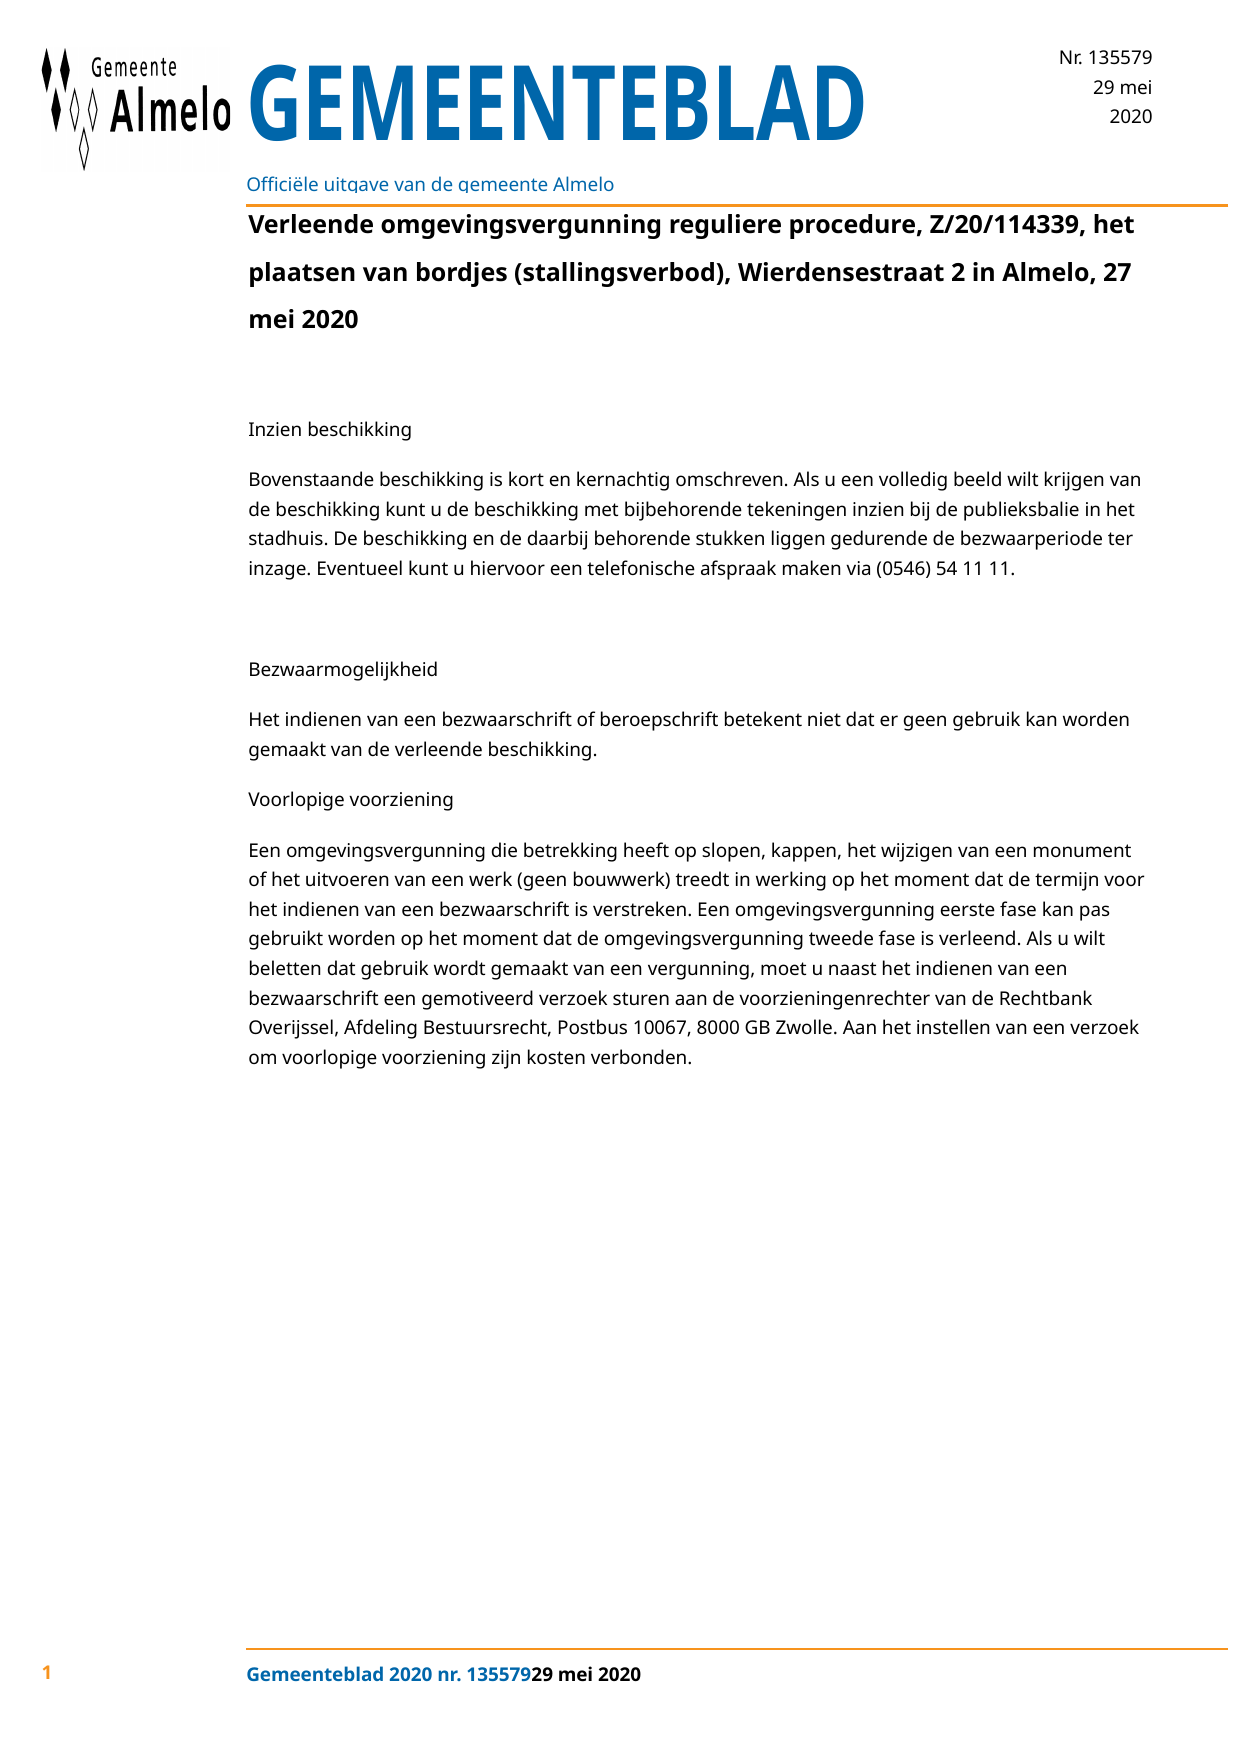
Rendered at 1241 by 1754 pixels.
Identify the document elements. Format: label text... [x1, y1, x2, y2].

picture [41, 47, 231, 172]
text Verleende omgevingsvergunning reguliere procedure, Z/20/114339, het plaatsen van bordjes (stallingsverbod), Wierdensestraat 2 in Almelo, 27 mei 2020 [248, 207, 1152, 336]
text Het indienen van een bezwaarschrift of beroepschrift betekent niet dat er geen gebruik kan worden gemaakt van de verleende beschikking. [248, 706, 1152, 762]
text Een omgevingsvergunning die betrekking heeft op slopen, kappen, het wijzigen van een monument of het uitvoeren van een werk (geen bouwwerk) treedt in werking op het moment dat de termijn voor het indienen van een bezwaarschrift is verstreken. Een omgevingsvergunning eerste fase kan pas gebruikt worden op het moment dat de omgevingsvergunning tweede fase is verleend. Als u wilt beletten dat gebruik wordt gemaakt van een vergunning, moet u naast het indienen van een bezwaarschrift een gemotiveerd verzoek sturen aan de voorzieningenrechter van de Rechtbank Overijssel, Afdeling Bestuursrecht, Postbus 10067, 8000 GB Zwolle. Aan het instellen van een verzoek om voorlopige voorziening zijn kosten verbonden. [248, 837, 1152, 1069]
text Voorlopige voorziening [248, 786, 1152, 812]
text Bovenstaande beschikking is kort en kernachtig omschreven. Als u een volledig beeld wilt krijgen van de beschikking kunt u de beschikking met bijbehorende tekeningen inzien bij de publieksbalie in het stadhuis. De beschikking en de daarbij behorende stukken liggen gedurende de bezwaarperiode ter inzage. Eventueel kunt u hiervoor een telefonische afspraak maken via (0546) 54 11 11. [248, 466, 1152, 581]
text Bezwaarmogelijkheid [248, 656, 1152, 682]
text Inzien beschikking [248, 416, 1152, 442]
